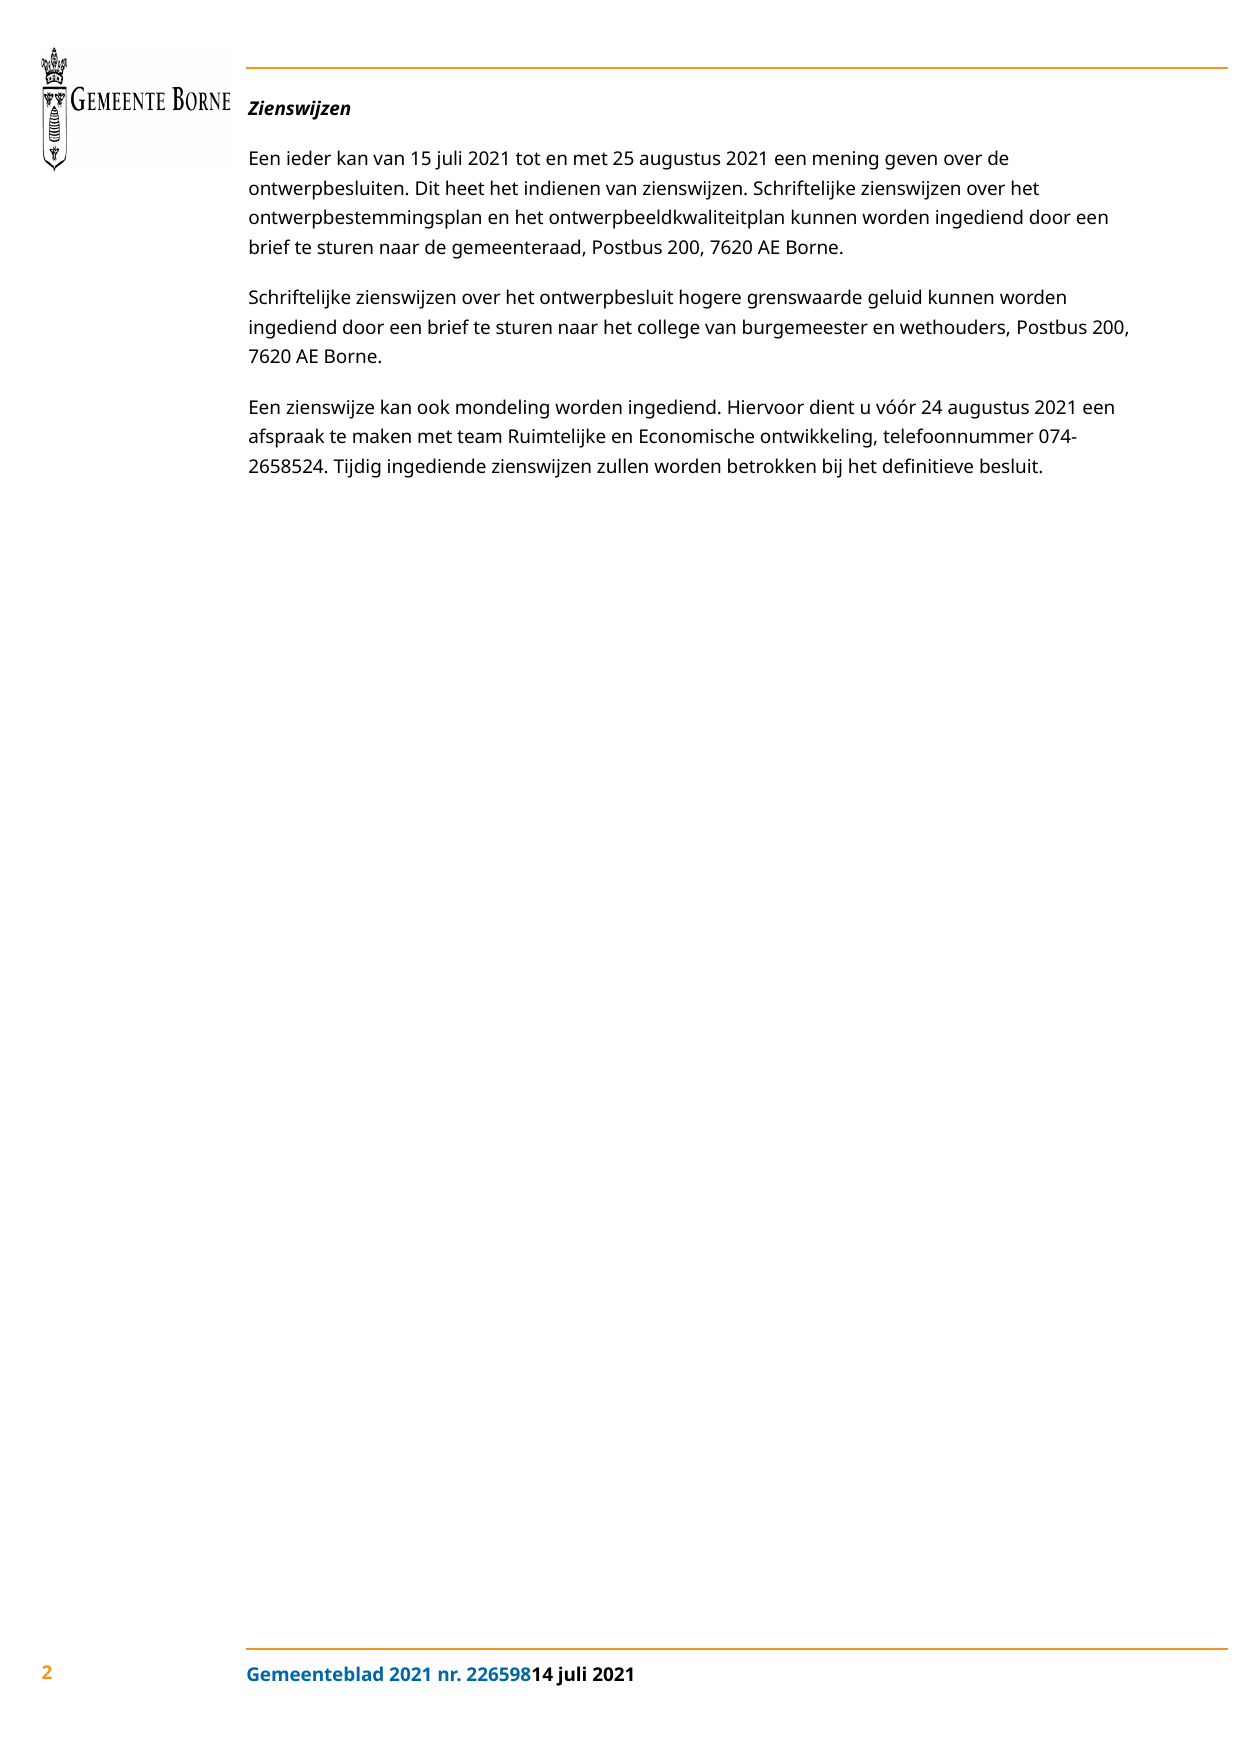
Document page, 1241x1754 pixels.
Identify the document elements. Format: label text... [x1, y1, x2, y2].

text Schriftelijke zienswijzen over het ontwerpbesluit hogere grenswaarde geluid kunnen worden ingediend door een brief te sturen naar het college van burgemeester en wethouders, Postbus 200, 7620 AE Borne. [248, 284, 1152, 369]
text Zienswijzen [248, 95, 1152, 121]
picture [41, 47, 231, 172]
text Een zienswijze kan ook mondeling worden ingediend. Hiervoor dient u vóór 24 augustus 2021 een afspraak te maken met team Ruimtelijke en Economische ontwikkeling, telefoonnummer 074-2658524. Tijdig ingediende zienswijzen zullen worden betrokken bij het definitieve besluit. [248, 394, 1152, 479]
text Een ieder kan van 15 juli 2021 tot en met 25 augustus 2021 een mening geven over de ontwerpbesluiten. Dit heet het indienen van zienswijzen. Schriftelijke zienswijzen over het ontwerpbestemmingsplan en het ontwerpbeeldkwaliteitplan kunnen worden ingediend door een brief te sturen naar de gemeenteraad, Postbus 200, 7620 AE Borne. [248, 145, 1152, 260]
